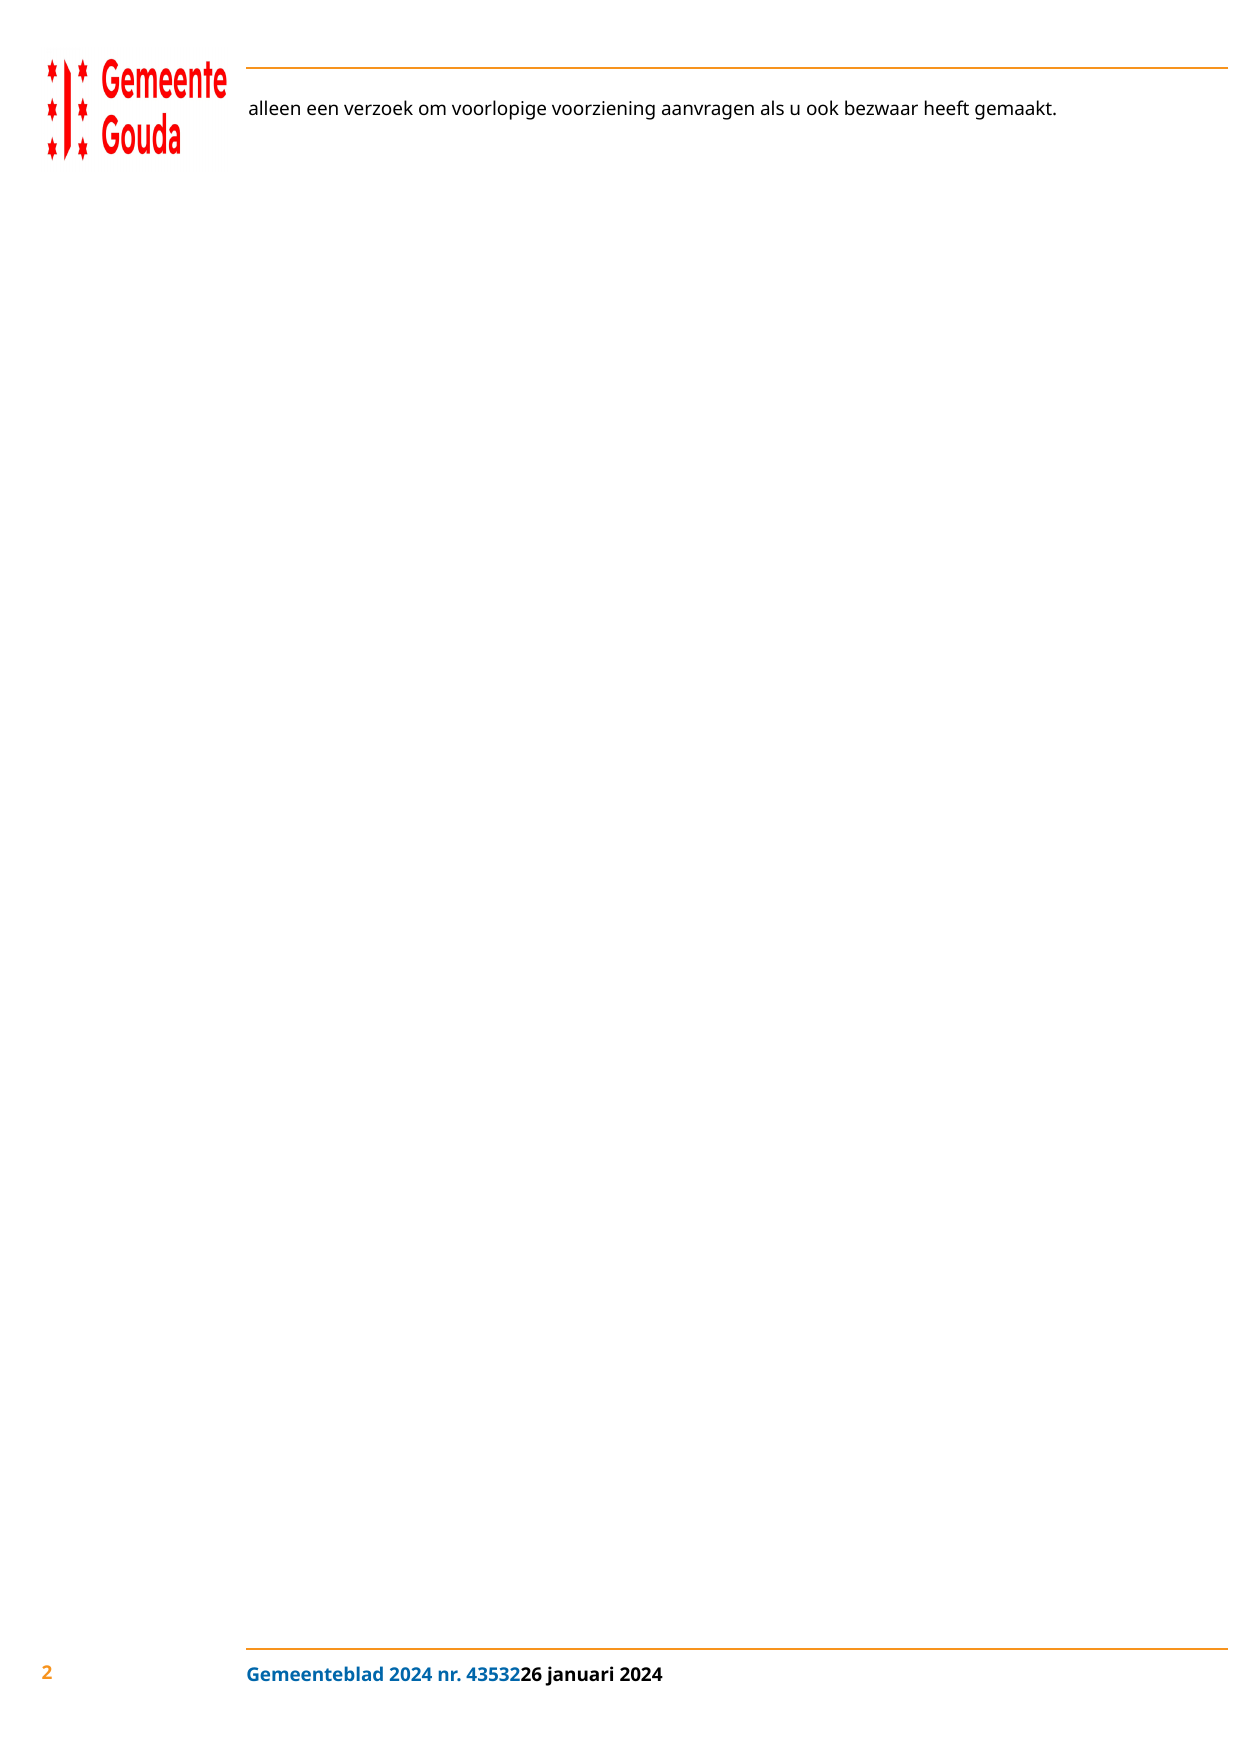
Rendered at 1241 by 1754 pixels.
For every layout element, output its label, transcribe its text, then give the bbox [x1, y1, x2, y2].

picture [41, 47, 231, 172]
text alleen een verzoek om voorlopige voorziening aanvragen als u ook bezwaar heeft gemaakt. [248, 95, 1152, 121]
